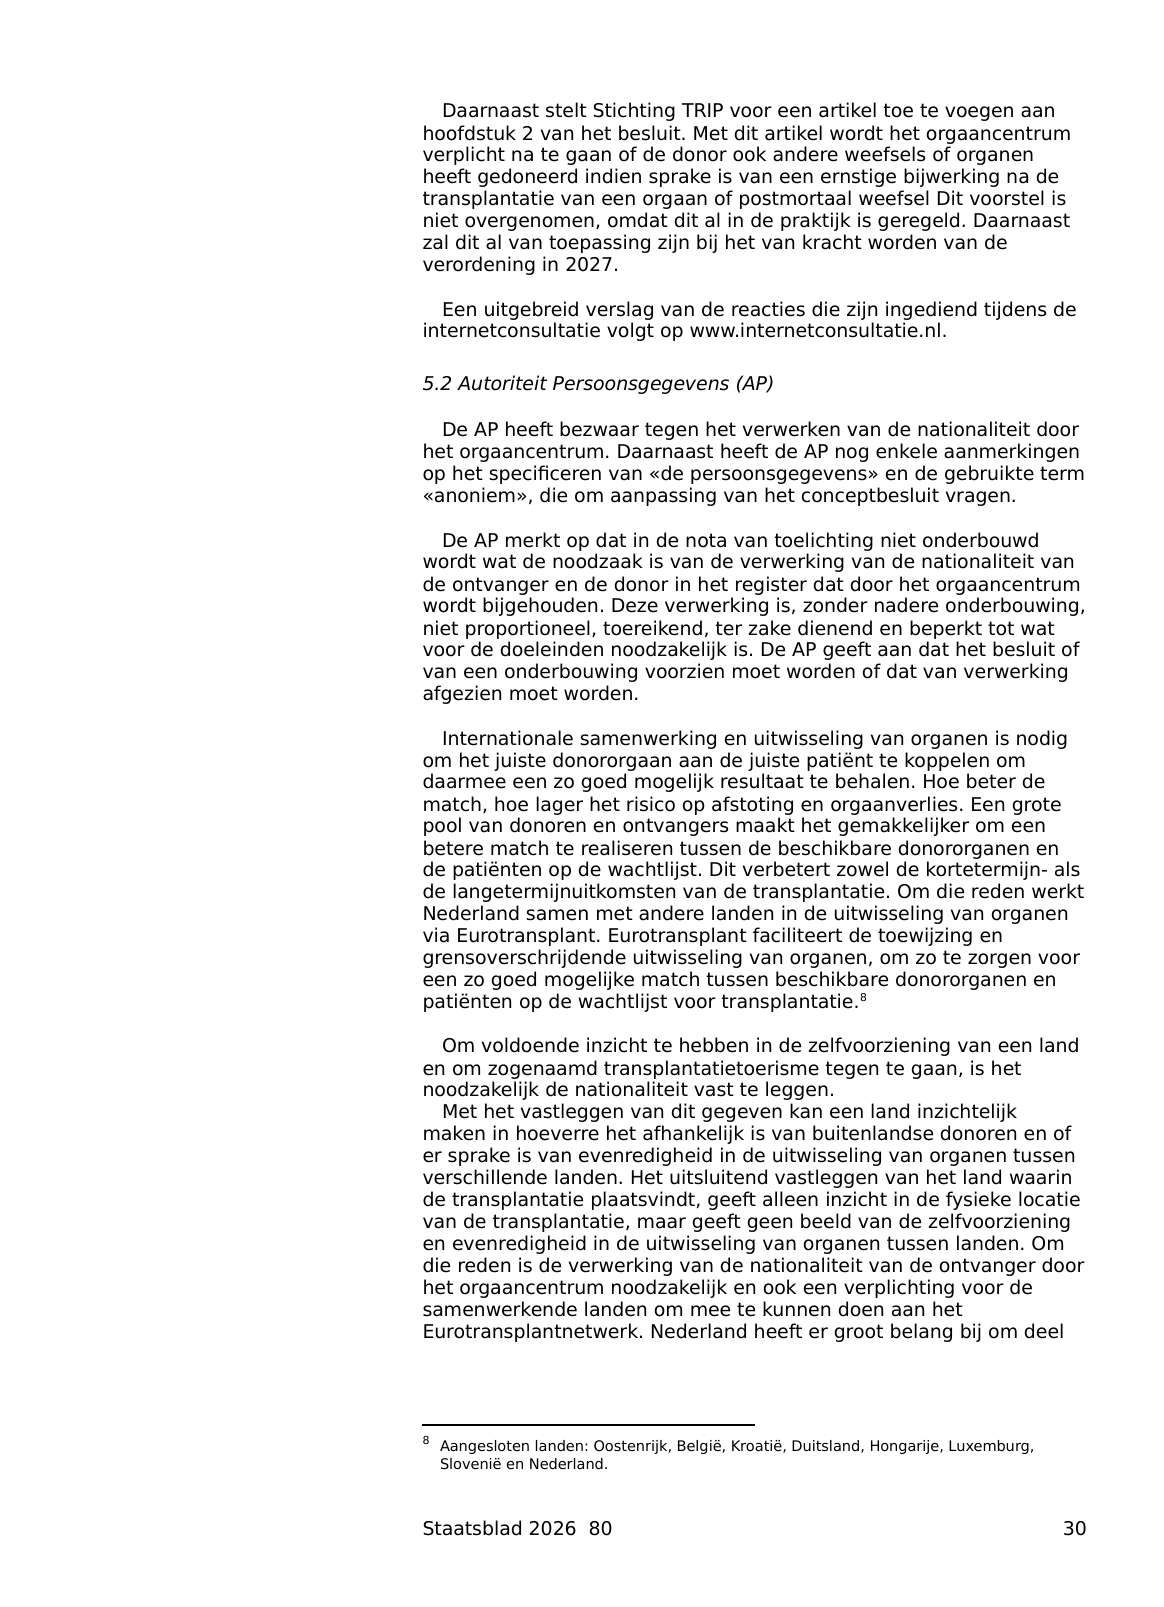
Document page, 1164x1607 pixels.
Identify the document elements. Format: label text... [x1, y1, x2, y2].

text Een uitgebreid verslag van de reacties die zijn ingediend tijdens de internetconsultatie volgt op www.internetconsultatie.nl. [422, 298, 1087, 342]
text Met het vastleggen van dit gegeven kan een land inzichtelijk maken in hoeverre het afhankelijk is van buitenlandse donoren en of er sprake is van evenredigheid in de uitwisseling van organen tussen verschillende landen. Het uitsluitend vastleggen van het land waarin de transplantatie plaatsvindt, geeft alleen inzicht in de fysieke locatie van de transplantatie, maar geeft geen beeld van de zelfvoorziening en evenredigheid in de uitwisseling van organen tussen landen. Om die reden is de verwerking van de nationaliteit van de ontvanger door het orgaancentrum noodzakelijk en ook een verplichting voor de samenwerkende landen om mee te kunnen doen aan het Eurotransplantnetwerk. Nederland heeft er groot belang bij om deel [422, 1101, 1087, 1343]
text Aangesloten landen: Oostenrijk, België, Kroatië, Duitsland, Hongarije, Luxemburg, Slovenië en Nederland. [422, 1434, 1087, 1473]
text Om voldoende inzicht te hebben in de zelfvoorziening van een land en om zogenaamd transplantatietoerisme tegen te gaan, is het noodzakelijk de nationaliteit vast te leggen. [422, 1035, 1087, 1101]
text Internationale samenwerking en uitwisseling van organen is nodig om het juiste donororgaan aan de juiste patiënt te koppelen om daarmee een zo goed mogelijk resultaat te behalen. Hoe beter de match, hoe lager het risico op afstoting en orgaanverlies. Een grote pool van donoren en ontvangers maakt het gemakkelijker om een betere match te realiseren tussen de beschikbare donororganen en de patiënten op de wachtlijst. Dit verbetert zowel de kortetermijn- als de langetermijnuitkomsten van de transplantatie. Om die reden werkt Nederland samen met andere landen in de uitwisseling van organen via Eurotransplant. Eurotransplant faciliteert de toewijzing en grensoverschrijdende uitwisseling van organen, om zo te zorgen voor een zo goed mogelijke match tussen beschikbare donororganen en patiënten op de wachtlijst voor transplantatie. [422, 727, 1087, 1013]
text De AP heeft bezwaar tegen het verwerken van de nationaliteit door het orgaancentrum. Daarnaast heeft de AP nog enkele aanmerkingen op het specificeren van «de persoonsgegevens» en de gebruikte term «anoniem», die om aanpassing van het conceptbesluit vragen. [422, 419, 1087, 507]
subtitle 5.2 Autoriteit Persoonsgegevens (AP) [422, 372, 1087, 394]
text Daarnaast stelt Stichting TRIP voor een artikel toe te voegen aan hoofdstuk 2 van het besluit. Met dit artikel wordt het orgaancentrum verplicht na te gaan of de donor ook andere weefsels of organen heeft gedoneerd indien sprake is van een ernstige bijwerking na de transplantatie van een orgaan of postmortaal weefsel Dit voorstel is niet overgenomen, omdat dit al in de praktijk is geregeld. Daarnaast zal dit al van toepassing zijn bij het van kracht worden van de verordening in 2027. [422, 100, 1087, 276]
text De AP merkt op dat in de nota van toelichting niet onderbouwd wordt wat de noodzaak is van de verwerking van de nationaliteit van de ontvanger en de donor in het register dat door het orgaancentrum wordt bijgehouden. Deze verwerking is, zonder nadere onderbouwing, niet proportioneel, toereikend, ter zake dienend en beperkt tot wat voor de doeleinden noodzakelijk is. De AP geeft aan dat het besluit of van een onderbouwing voorzien moet worden of dat van verwerking afgezien moet worden. [422, 529, 1087, 705]
